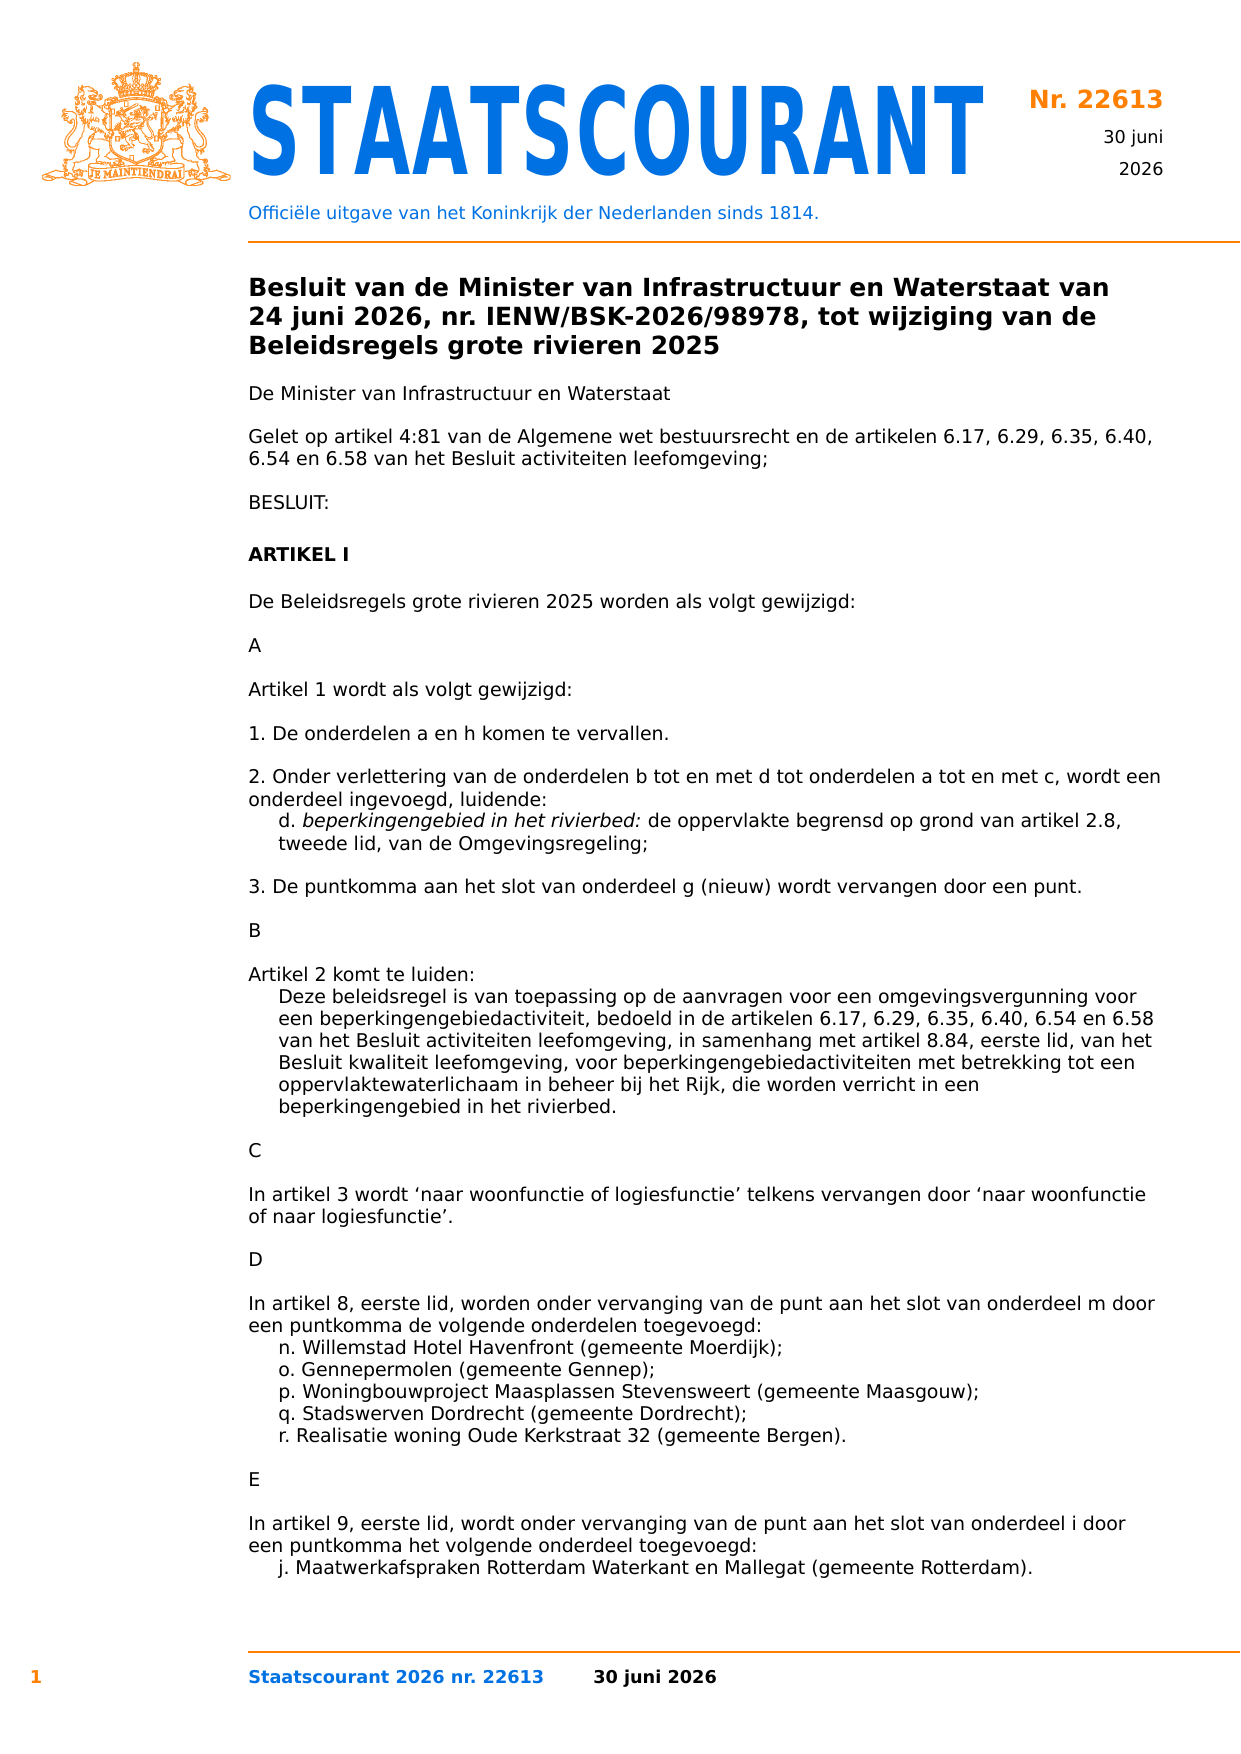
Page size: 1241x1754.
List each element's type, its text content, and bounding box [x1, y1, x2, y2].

text D [248, 1249, 1163, 1271]
text Artikel 1 wordt als volgt gewijzigd: [248, 679, 1163, 701]
text o. Gennepermolen (gemeente Gennep); [278, 1359, 1163, 1381]
text B [248, 920, 1163, 942]
subtitle Besluit van de Minister van Infrastructuur en Waterstaat van 24 juni 2026, nr. IENW/BSK-2026/98978, tot wijziging van de Beleidsregels grote rivieren 2025 [248, 273, 1163, 361]
text d. beperkingengebied in het rivierbed: de oppervlakte begrensd op grond van artikel 2.8, tweede lid, van de Omgevingsregeling; [278, 810, 1163, 854]
text Gelet op artikel 4:81 van de Algemene wet bestuursrecht en de artikelen 6.17, 6.29, 6.35, 6.40, 6.54 en 6.58 van het Besluit activiteiten leefomgeving; [248, 426, 1163, 470]
text r. Realisatie woning Oude Kerkstraat 32 (gemeente Bergen). [278, 1425, 1163, 1447]
text C [248, 1140, 1163, 1162]
text Artikel 2 komt te luiden: [248, 964, 1163, 986]
text E [248, 1469, 1163, 1491]
text j. Maatwerkafspraken Rotterdam Waterkant en Mallegat (gemeente Rotterdam). [278, 1557, 1163, 1579]
text In artikel 8, eerste lid, worden onder vervanging van de punt aan het slot van onderdeel m door een puntkomma de volgende onderdelen toegevoegd: [248, 1293, 1163, 1337]
text Deze beleidsregel is van toepassing op de aanvragen voor een omgevingsvergunning voor een beperkingengebiedactiviteit, bedoeld in de artikelen 6.17, 6.29, 6.35, 6.40, 6.54 en 6.58 van het Besluit activiteiten leefomgeving, in samenhang met artikel 8.84, eerste lid, van het Besluit kwaliteit leefomgeving, voor beperkingengebiedactiviteiten met betrekking tot een oppervlaktewaterlichaam in beheer bij het Rijk, die worden verricht in een beperkingengebied in het rivierbed. [278, 986, 1163, 1118]
text 2. Onder verlettering van de onderdelen b tot en met d tot onderdelen a tot en met c, wordt een onderdeel ingevoegd, luidende: [248, 766, 1163, 810]
table_header STAATSCOURANT [248, 62, 998, 203]
text In artikel 3 wordt ‘naar woonfunctie of logiesfunctie’ telkens vervangen door ‘naar woonfunctie of naar logiesfunctie’. [248, 1183, 1163, 1227]
table_cell 2026 [998, 153, 1240, 203]
text De Minister van Infrastructuur en Waterstaat [248, 382, 1163, 404]
table_header Nr. 22613 [998, 62, 1240, 121]
text p. Woningbouwproject Maasplassen Stevensweert (gemeente Maasgouw); [278, 1381, 1163, 1403]
text n. Willemstad Hotel Havenfront (gemeente Moerdijk); [278, 1337, 1163, 1359]
subtitle ARTIKEL I [248, 544, 1163, 566]
table_cell 30 juni [998, 121, 1240, 153]
text In artikel 9, eerste lid, wordt onder vervanging van de punt aan het slot van onderdeel i door een puntkomma het volgende onderdeel toegevoegd: [248, 1513, 1163, 1557]
table_cell Officiële uitgave van het Koninkrijk der Nederlanden sinds 1814. [248, 203, 1240, 241]
picture [41, 62, 231, 186]
text BESLUIT: [248, 492, 1163, 514]
text De Beleidsregels grote rivieren 2025 worden als volgt gewijzigd: [248, 591, 1163, 613]
text A [248, 635, 1163, 657]
text q. Stadswerven Dordrecht (gemeente Dordrecht); [278, 1403, 1163, 1425]
text 3. De puntkomma aan het slot van onderdeel g (nieuw) wordt vervangen door een punt. [248, 876, 1163, 898]
text 1. De onderdelen a en h komen te vervallen. [248, 723, 1163, 744]
table_header [25, 62, 248, 241]
